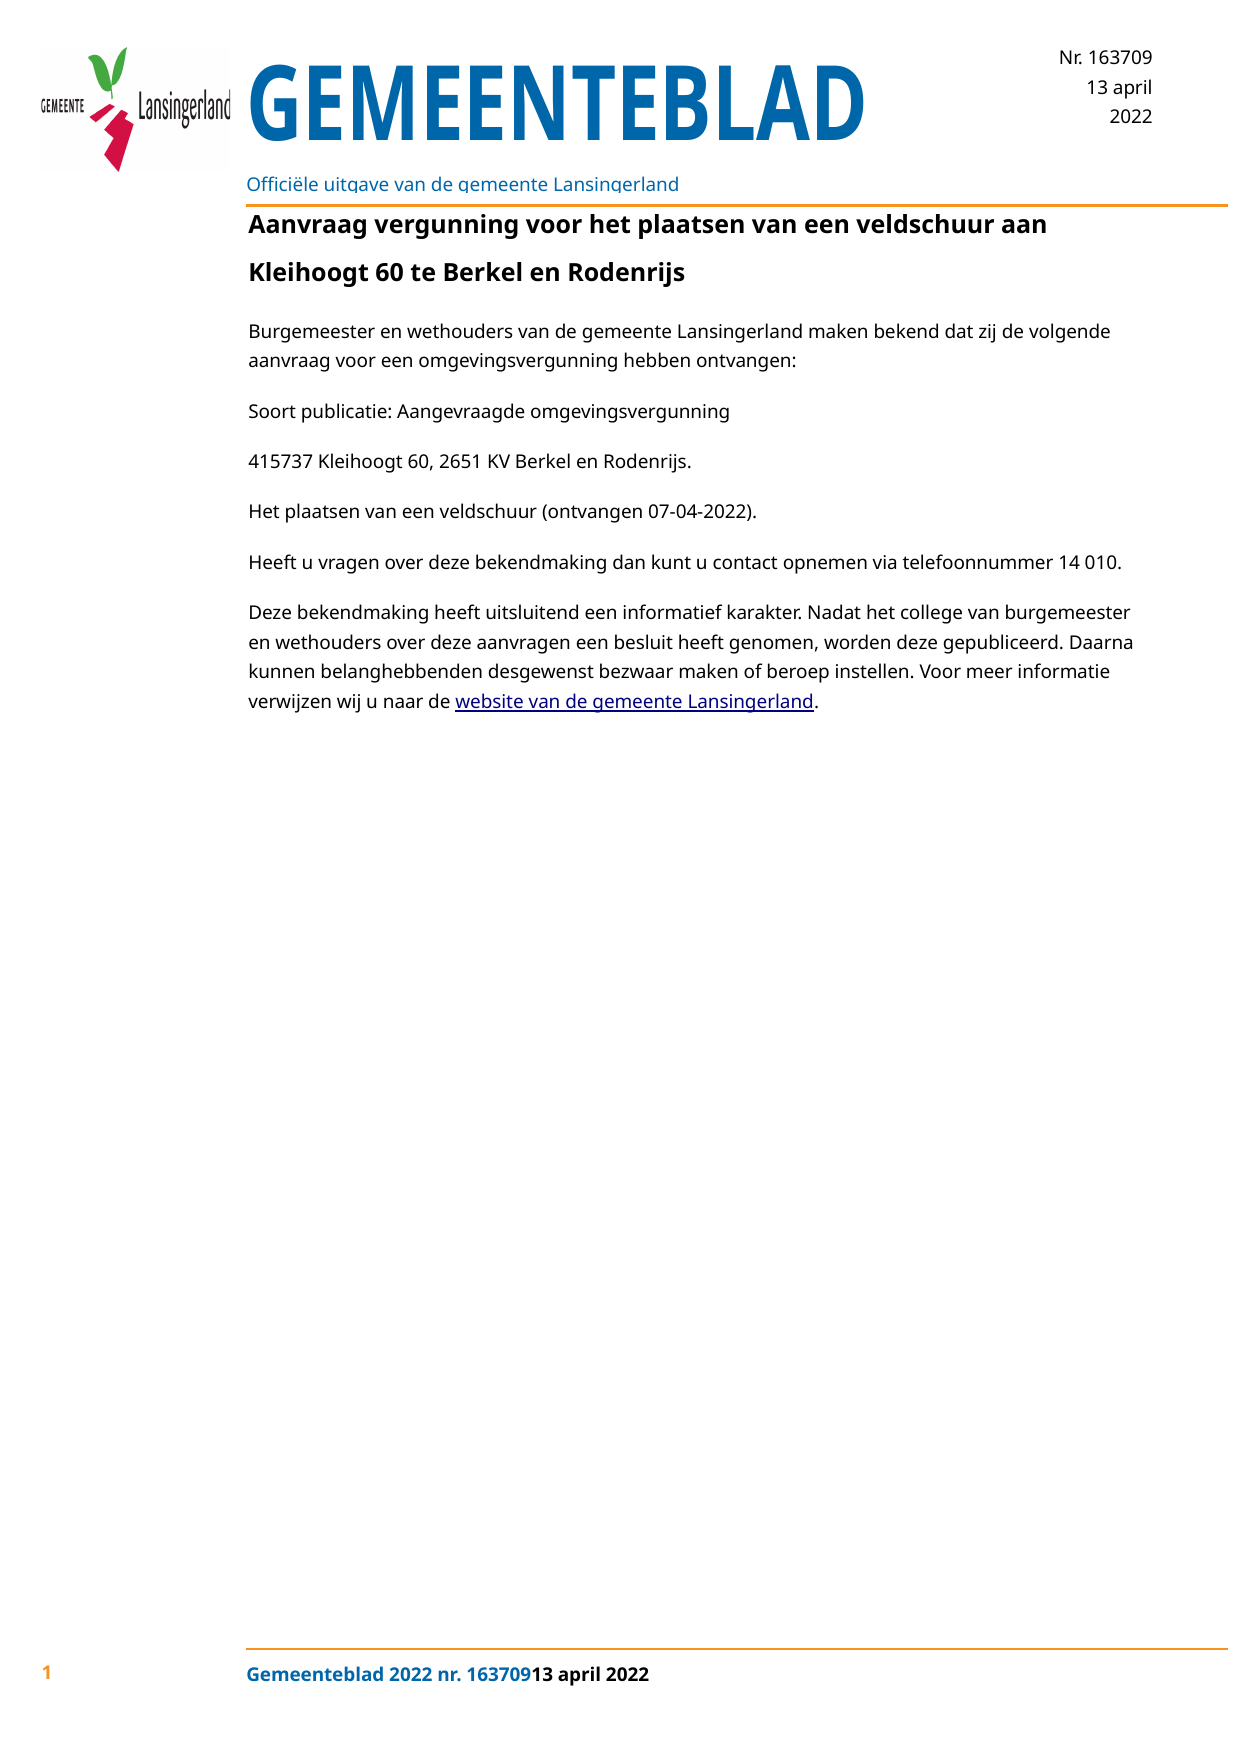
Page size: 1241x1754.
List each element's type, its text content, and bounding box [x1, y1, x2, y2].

text 415737 Kleihoogt 60, 2651 KV Berkel en Rodenrijs. [248, 448, 1152, 474]
text Aanvraag vergunning voor het plaatsen van een veldschuur aan Kleihoogt 60 te Berkel en Rodenrijs [248, 207, 1152, 288]
picture [41, 47, 231, 172]
text Deze bekendmaking heeft uitsluitend een informatief karakter. Nadat het college van burgemeester en wethouders over deze aanvragen een besluit heeft genomen, worden deze gepubliceerd. Daarna kunnen belanghebbenden desgewenst bezwaar maken of beroep instellen. Voor meer informatie verwijzen wij u naar de website van de gemeente Lansingerland. [248, 599, 1152, 714]
text Het plaatsen van een veldschuur (ontvangen 07-04-2022). [248, 499, 1152, 524]
text Soort publicatie: Aangevraagde omgevingsvergunning [248, 398, 1152, 424]
text Heeft u vragen over deze bekendmaking dan kunt u contact opnemen via telefoonnummer 14 010. [248, 549, 1152, 575]
text Burgemeester en wethouders van de gemeente Lansingerland maken bekend dat zij de volgende aanvraag voor een omgevingsvergunning hebben ontvangen: [248, 318, 1152, 373]
